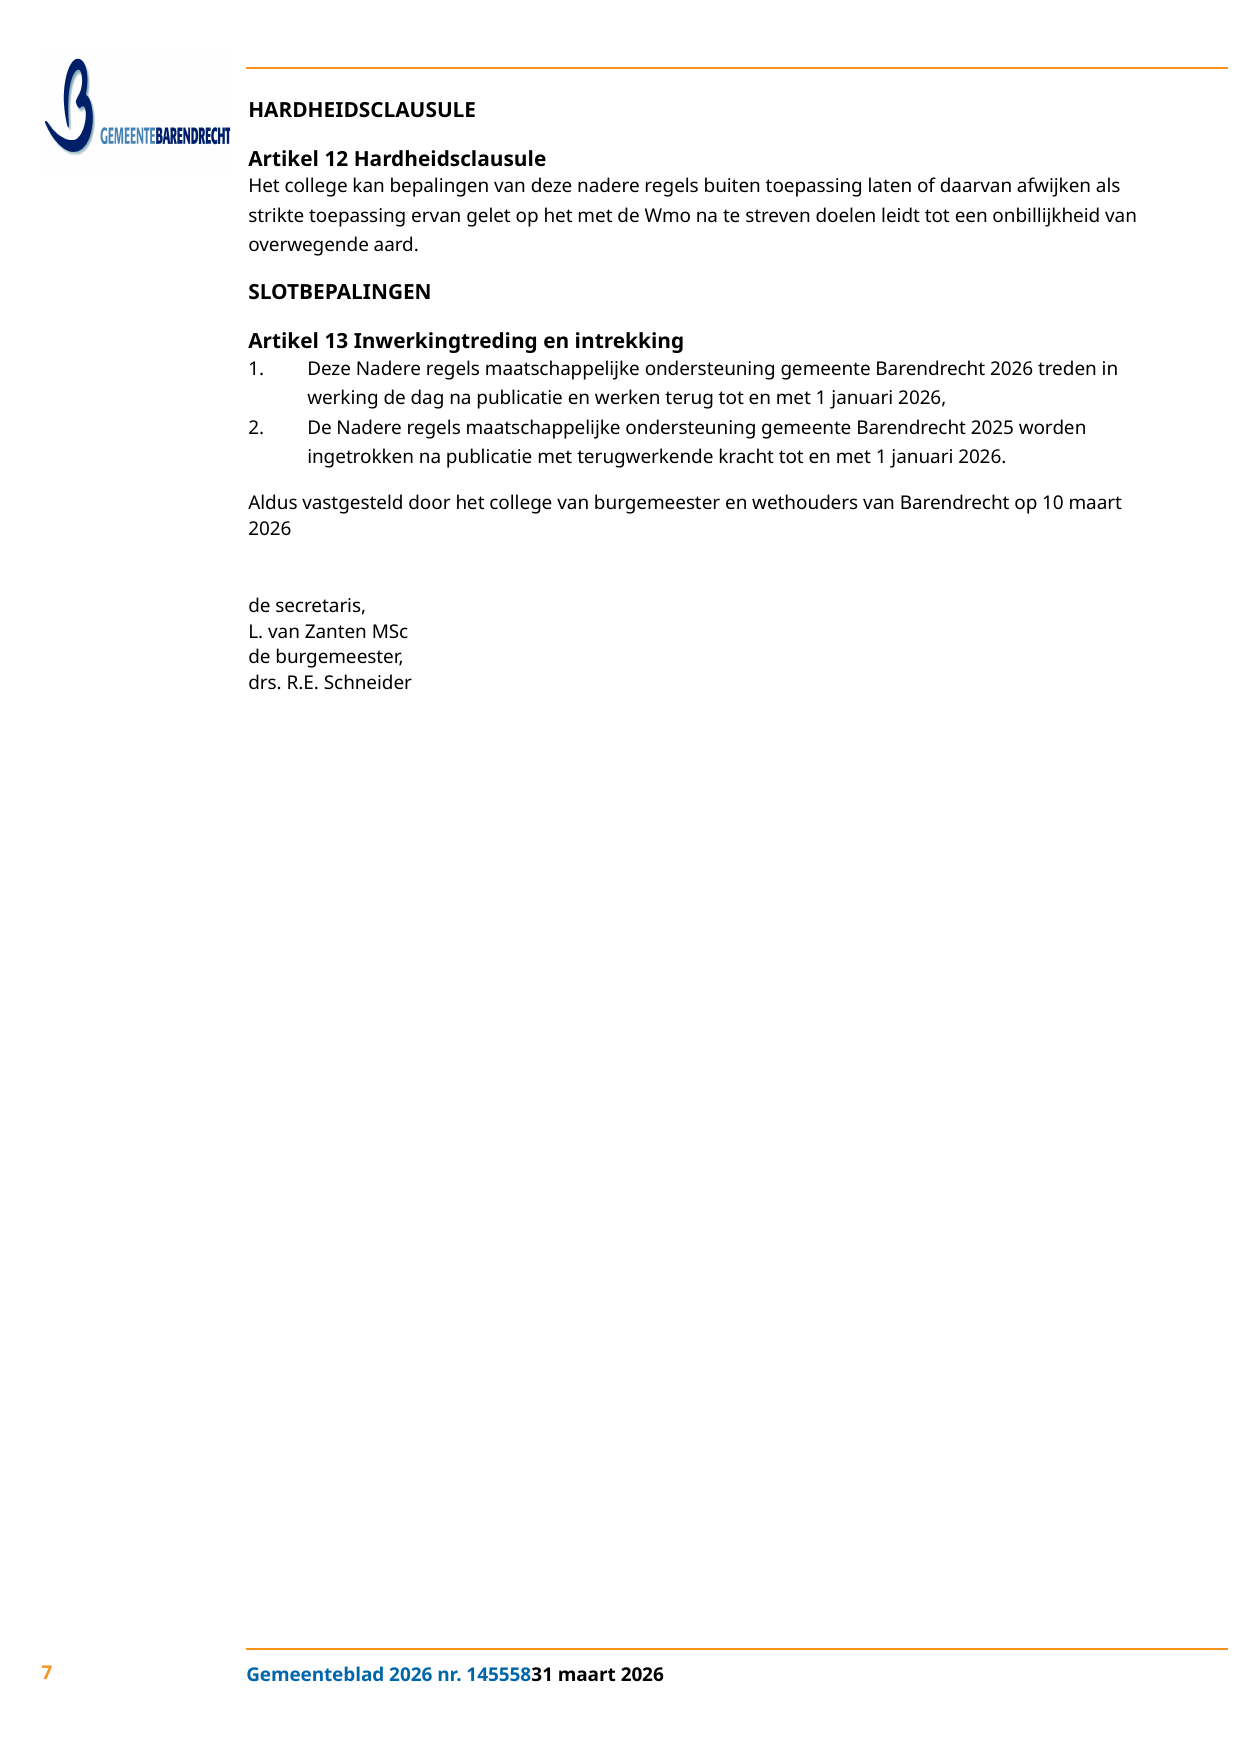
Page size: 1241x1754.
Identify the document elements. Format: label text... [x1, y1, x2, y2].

text SLOTBEPALINGEN [248, 277, 1152, 306]
list Deze Nadere regels maatschappelijke ondersteuning gemeente Barendrecht 2026 treden in werking de dag na publicatie en werken terug tot en met 1 januari 2026, [248, 355, 1152, 410]
text L. van Zanten MSc [248, 618, 1152, 644]
text de secretaris, [248, 592, 1152, 618]
picture [41, 47, 231, 172]
text Het college kan bepalingen van deze nadere regels buiten toepassing laten of daarvan afwijken als strikte toepassing ervan gelet op het met de Wmo na te streven doelen leidt tot een onbillijkheid van overwegende aard. [248, 172, 1152, 257]
text Artikel 13 Inwerkingtreding en intrekking [248, 327, 1152, 355]
text HARDHEIDSCLAUSULE [248, 95, 1152, 123]
text drs. R.E. Schneider [248, 669, 1152, 695]
text Artikel 12 Hardheidsclausule [248, 144, 1152, 172]
list De Nadere regels maatschappelijke ondersteuning gemeente Barendrecht 2025 worden ingetrokken na publicatie met terugwerkende kracht tot en met 1 januari 2026. [248, 414, 1152, 469]
text Aldus vastgesteld door het college van burgemeester en wethouders van Barendrecht op 10 maart 2026 [248, 489, 1152, 541]
text de burgemeester, [248, 644, 1152, 669]
